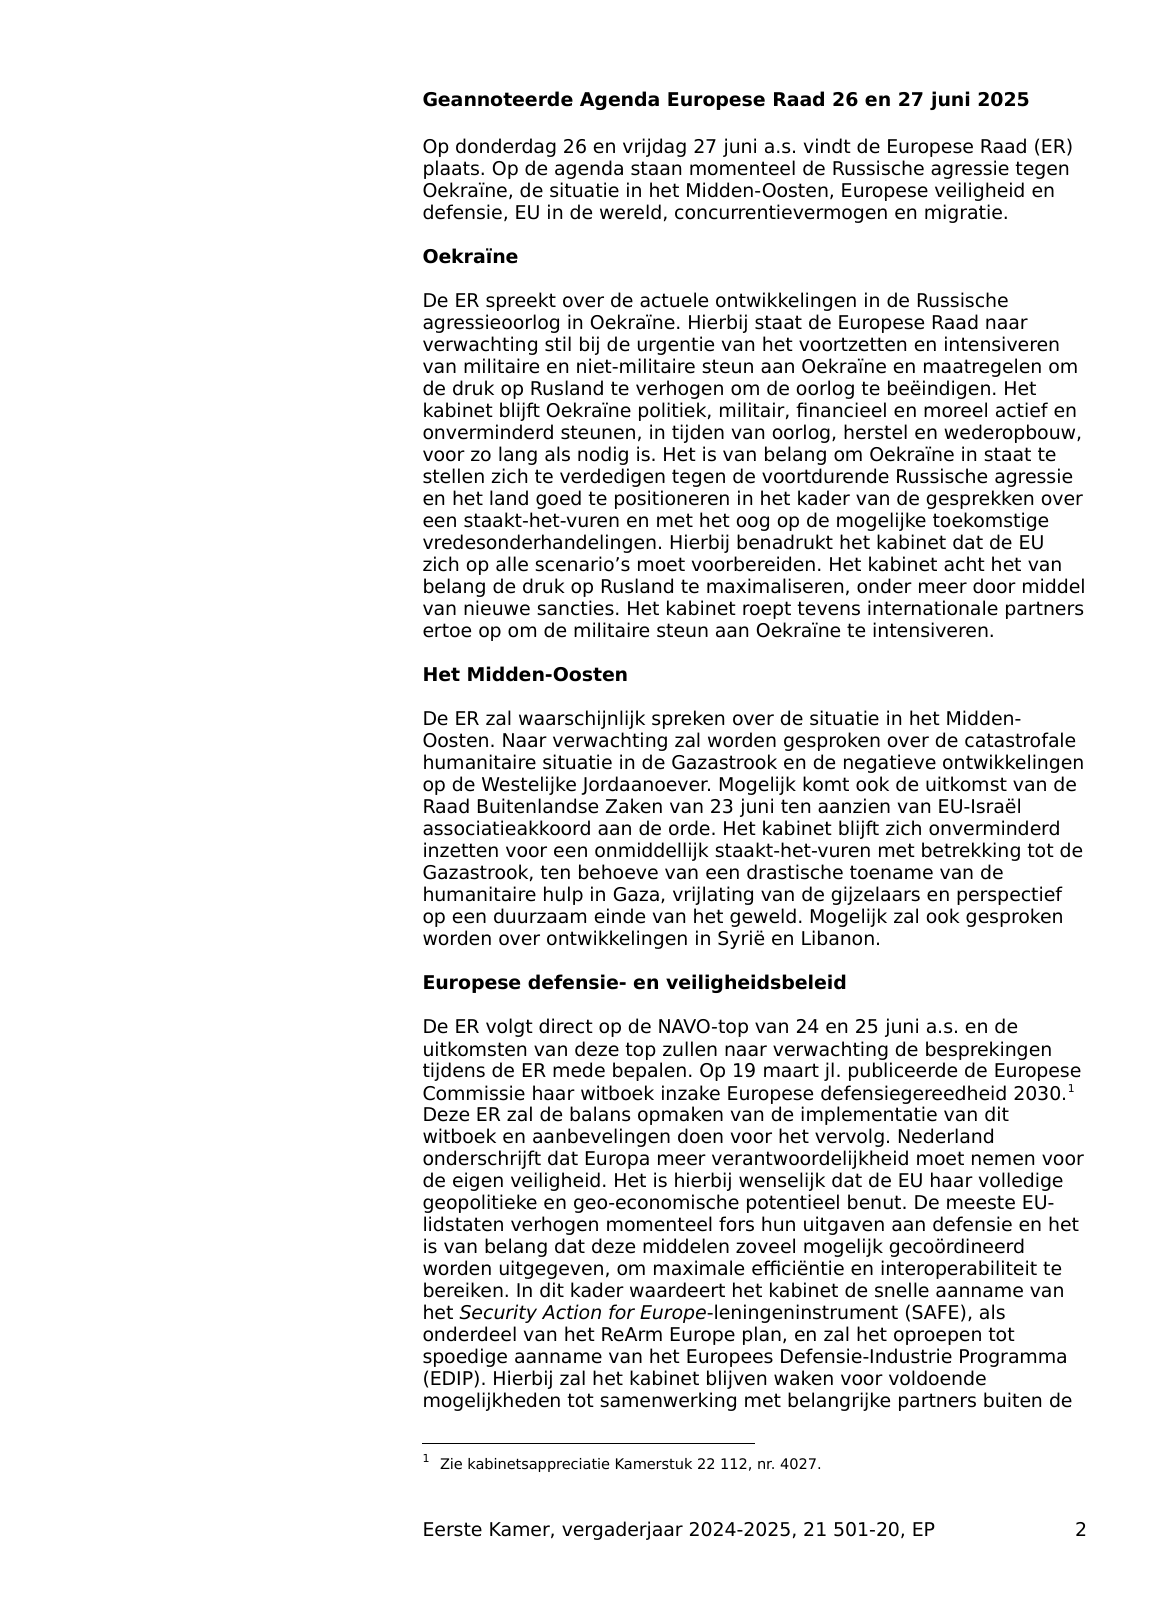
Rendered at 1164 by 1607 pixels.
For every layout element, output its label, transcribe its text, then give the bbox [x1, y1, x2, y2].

text De ER spreekt over de actuele ontwikkelingen in de Russische agressieoorlog in Oekraïne. Hierbij staat de Europese Raad naar verwachting stil bij de urgentie van het voortzetten en intensiveren van militaire en niet-militaire steun aan Oekraïne en maatregelen om de druk op Rusland te verhogen om de oorlog te beëindigen. Het kabinet blijft Oekraïne politiek, militair, financieel en moreel actief en onverminderd steunen, in tijden van oorlog, herstel en wederopbouw, voor zo lang als nodig is. Het is van belang om Oekraïne in staat te stellen zich te verdedigen tegen de voortdurende Russische agressie en het land goed te positioneren in het kader van de gesprekken over een staakt-het-vuren en met het oog op de mogelijke toekomstige vredesonderhandelingen. Hierbij benadrukt het kabinet dat de EU zich op alle scenario’s moet voorbereiden. Het kabinet acht het van belang de druk op Rusland te maximaliseren, onder meer door middel van nieuwe sancties. Het kabinet roept tevens internationale partners ertoe op om de militaire steun aan Oekraïne te intensiveren. [422, 290, 1087, 642]
subtitle Geannoteerde Agenda Europese Raad 26 en 27 juni 2025 [422, 89, 1087, 111]
subtitle Het Midden-Oosten [422, 664, 1087, 686]
subtitle Europese defensie- en veiligheidsbeleid [422, 972, 1087, 994]
text De ER zal waarschijnlijk spreken over de situatie in het Midden-Oosten. Naar verwachting zal worden gesproken over de catastrofale humanitaire situatie in de Gazastrook en de negatieve ontwikkelingen op de Westelijke Jordaanoever. Mogelijk komt ook de uitkomst van de Raad Buitenlandse Zaken van 23 juni ten aanzien van EU-Israël associatieakkoord aan de orde. Het kabinet blijft zich onverminderd inzetten voor een onmiddellijk staakt-het-vuren met betrekking tot de Gazastrook, ten behoeve van een drastische toename van de humanitaire hulp in Gaza, vrijlating van de gijzelaars en perspectief op een duurzaam einde van het geweld. Mogelijk zal ook gesproken worden over ontwikkelingen in Syrië en Libanon. [422, 708, 1087, 950]
text Op donderdag 26 en vrijdag 27 juni a.s. vindt de Europese Raad (ER) plaats. Op de agenda staan momenteel de Russische agressie tegen Oekraïne, de situatie in het Midden-Oosten, Europese veiligheid en defensie, EU in de wereld, concurrentievermogen en migratie. [422, 136, 1087, 224]
subtitle Oekraïne [422, 246, 1087, 268]
text Zie kabinetsappreciatie Kamerstuk 22 112, nr. 4027. [422, 1452, 1087, 1474]
text De ER volgt direct op de NAVO-top van 24 en 25 juni a.s. en de uitkomsten van deze top zullen naar verwachting de besprekingen tijdens de ER mede bepalen. Op 19 maart jl. publiceerde de Europese Commissie haar witboek inzake Europese defensiegereedheid 2030. Deze ER zal de balans opmaken van de implementatie van dit witboek en aanbevelingen doen voor het vervolg. Nederland onderschrijft dat Europa meer verantwoordelijkheid moet nemen voor de eigen veiligheid. Het is hierbij wenselijk dat de EU haar volledige geopolitieke en geo-economische potentieel benut. De meeste EU-lidstaten verhogen momenteel fors hun uitgaven aan defensie en het is van belang dat deze middelen zoveel mogelijk gecoördineerd worden uitgegeven, om maximale efficiëntie en interoperabiliteit te bereiken. In dit kader waardeert het kabinet de snelle aanname van het Security Action for Europe-leningeninstrument (SAFE), als onderdeel van het ReArm Europe plan, en zal het oproepen tot spoedige aanname van het Europees Defensie-Industrie Programma (EDIP). Hierbij zal het kabinet blijven waken voor voldoende mogelijkheden tot samenwerking met belangrijke partners buiten de [422, 1016, 1087, 1412]
